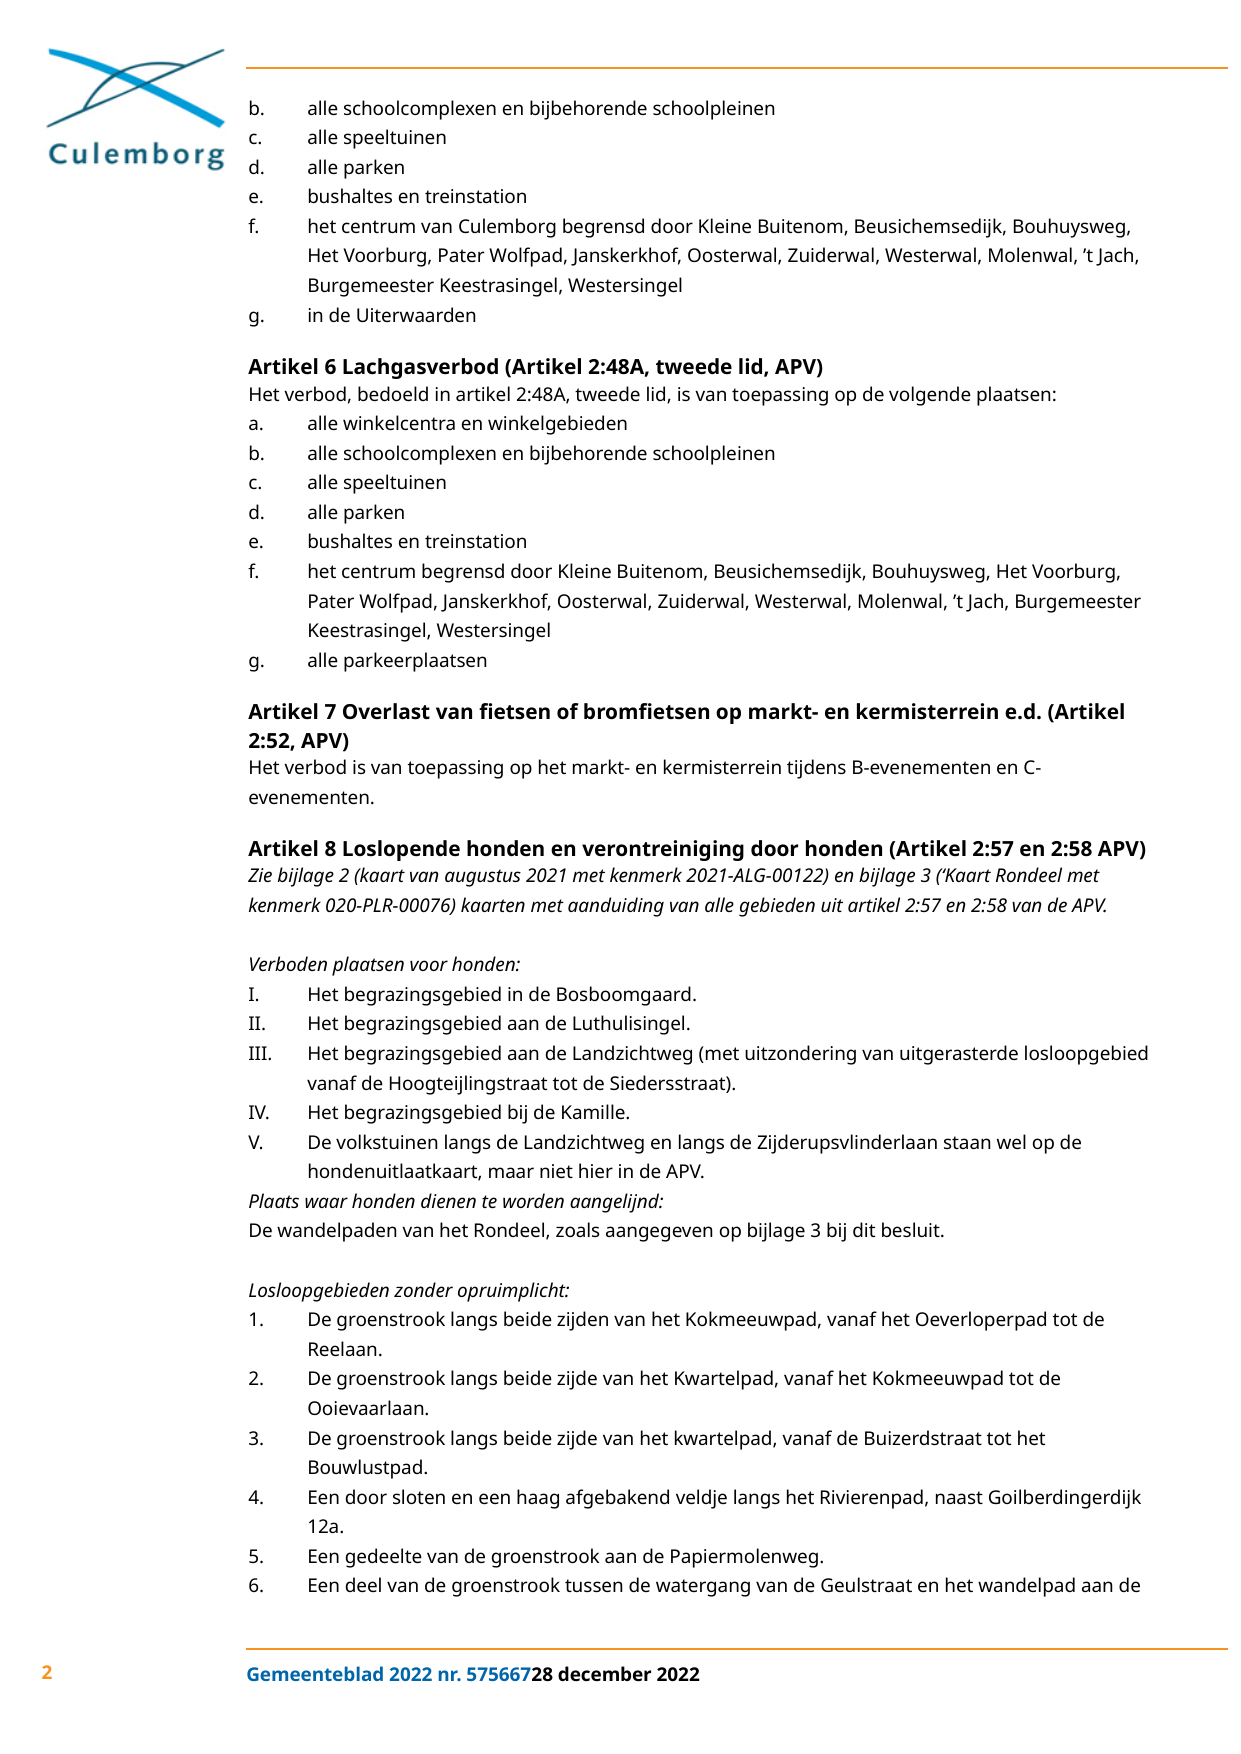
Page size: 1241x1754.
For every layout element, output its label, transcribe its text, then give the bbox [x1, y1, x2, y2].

list alle winkelcentra en winkelgebieden [248, 410, 1152, 436]
text Zie bijlage 2 (kaart van augustus 2021 met kenmerk 2021-ALG-00122) en bijlage 3 (‘Kaart Rondeel met kenmerk 020-PLR-00076) kaarten met aanduiding van alle gebieden uit artikel 2:57 en 2:58 van de APV. [248, 863, 1152, 918]
list het centrum begrensd door Kleine Buitenom, Beusichemsedijk, Bouhuysweg, Het Voorburg, Pater Wolfpad, Janskerkhof, Oosterwal, Zuiderwal, Westerwal, Molenwal, ’t Jach, Burgemeester Keestrasingel, Westersingel [248, 558, 1152, 643]
text Plaats waar honden dienen te worden aangelijnd: [248, 1188, 1152, 1214]
text Artikel 6 Lachgasverbod (Artikel 2:48A, tweede lid, APV) [248, 352, 1152, 381]
list Het begrazingsgebied bij de Kamille. [248, 1099, 1152, 1125]
list alle parken [248, 154, 1152, 180]
text Artikel 7 Overlast van fietsen of bromfietsen op markt- en kermisterrein e.d. (Artikel 2:52, APV) [248, 697, 1152, 754]
list bushaltes en treinstation [248, 183, 1152, 209]
list alle schoolcomplexen en bijbehorende schoolpleinen [248, 440, 1152, 466]
list alle speeltuinen [248, 124, 1152, 150]
list Een door sloten en een haag afgebakend veldje langs het Rivierenpad, naast Goilberdingerdijk 12a. [248, 1484, 1152, 1539]
list alle parken [248, 499, 1152, 525]
list Het begrazingsgebied aan de Landzichtweg (met uitzondering van uitgerasterde losloopgebied vanaf de Hoogteijlingstraat tot de Siedersstraat). [248, 1040, 1152, 1096]
text De wandelpaden van het Rondeel, zoals aangegeven op bijlage 3 bij dit besluit. [248, 1218, 1152, 1243]
list Het begrazingsgebied in de Bosboomgaard. [248, 981, 1152, 1007]
text Artikel 8 Loslopende honden en verontreiniging door honden (Artikel 2:57 en 2:58 APV) [248, 834, 1152, 863]
list alle schoolcomplexen en bijbehorende schoolpleinen [248, 95, 1152, 121]
list bushaltes en treinstation [248, 529, 1152, 554]
text Losloopgebieden zonder opruimplicht: [248, 1277, 1152, 1303]
list Een deel van de groenstrook tussen de watergang van de Geulstraat en het wandelpad aan de [248, 1573, 1152, 1598]
list het centrum van Culemborg begrensd door Kleine Buitenom, Beusichemsedijk, Bouhuysweg, Het Voorburg, Pater Wolfpad, Janskerkhof, Oosterwal, Zuiderwal, Westerwal, Molenwal, ’t Jach, Burgemeester Keestrasingel, Westersingel [248, 213, 1152, 298]
list Het begrazingsgebied aan de Luthulisingel. [248, 1011, 1152, 1036]
text Het verbod, bedoeld in artikel 2:48A, tweede lid, is van toepassing op de volgende plaatsen: [248, 381, 1152, 406]
list De groenstrook langs beide zijden van het Kokmeeuwpad, vanaf het Oeverloperpad tot de Reelaan. [248, 1306, 1152, 1362]
list alle speeltuinen [248, 469, 1152, 495]
list alle parkeerplaatsen [248, 647, 1152, 673]
text Het verbod is van toepassing op het markt- en kermisterrein tijdens B-evenementen en C-evenementen. [248, 754, 1152, 809]
picture [41, 47, 231, 172]
list De groenstrook langs beide zijde van het kwartelpad, vanaf de Buizerdstraat tot het Bouwlustpad. [248, 1425, 1152, 1480]
list De groenstrook langs beide zijde van het Kwartelpad, vanaf het Kokmeeuwpad tot de Ooievaarlaan. [248, 1366, 1152, 1421]
list in de Uiterwaarden [248, 302, 1152, 328]
list De volkstuinen langs de Landzichtweg en langs de Zijderupsvlinderlaan staan wel op de hondenuitlaatkaart, maar niet hier in de APV. [248, 1129, 1152, 1184]
text Verboden plaatsen voor honden: [248, 951, 1152, 977]
list Een gedeelte van de groenstrook aan de Papiermolenweg. [248, 1543, 1152, 1569]
